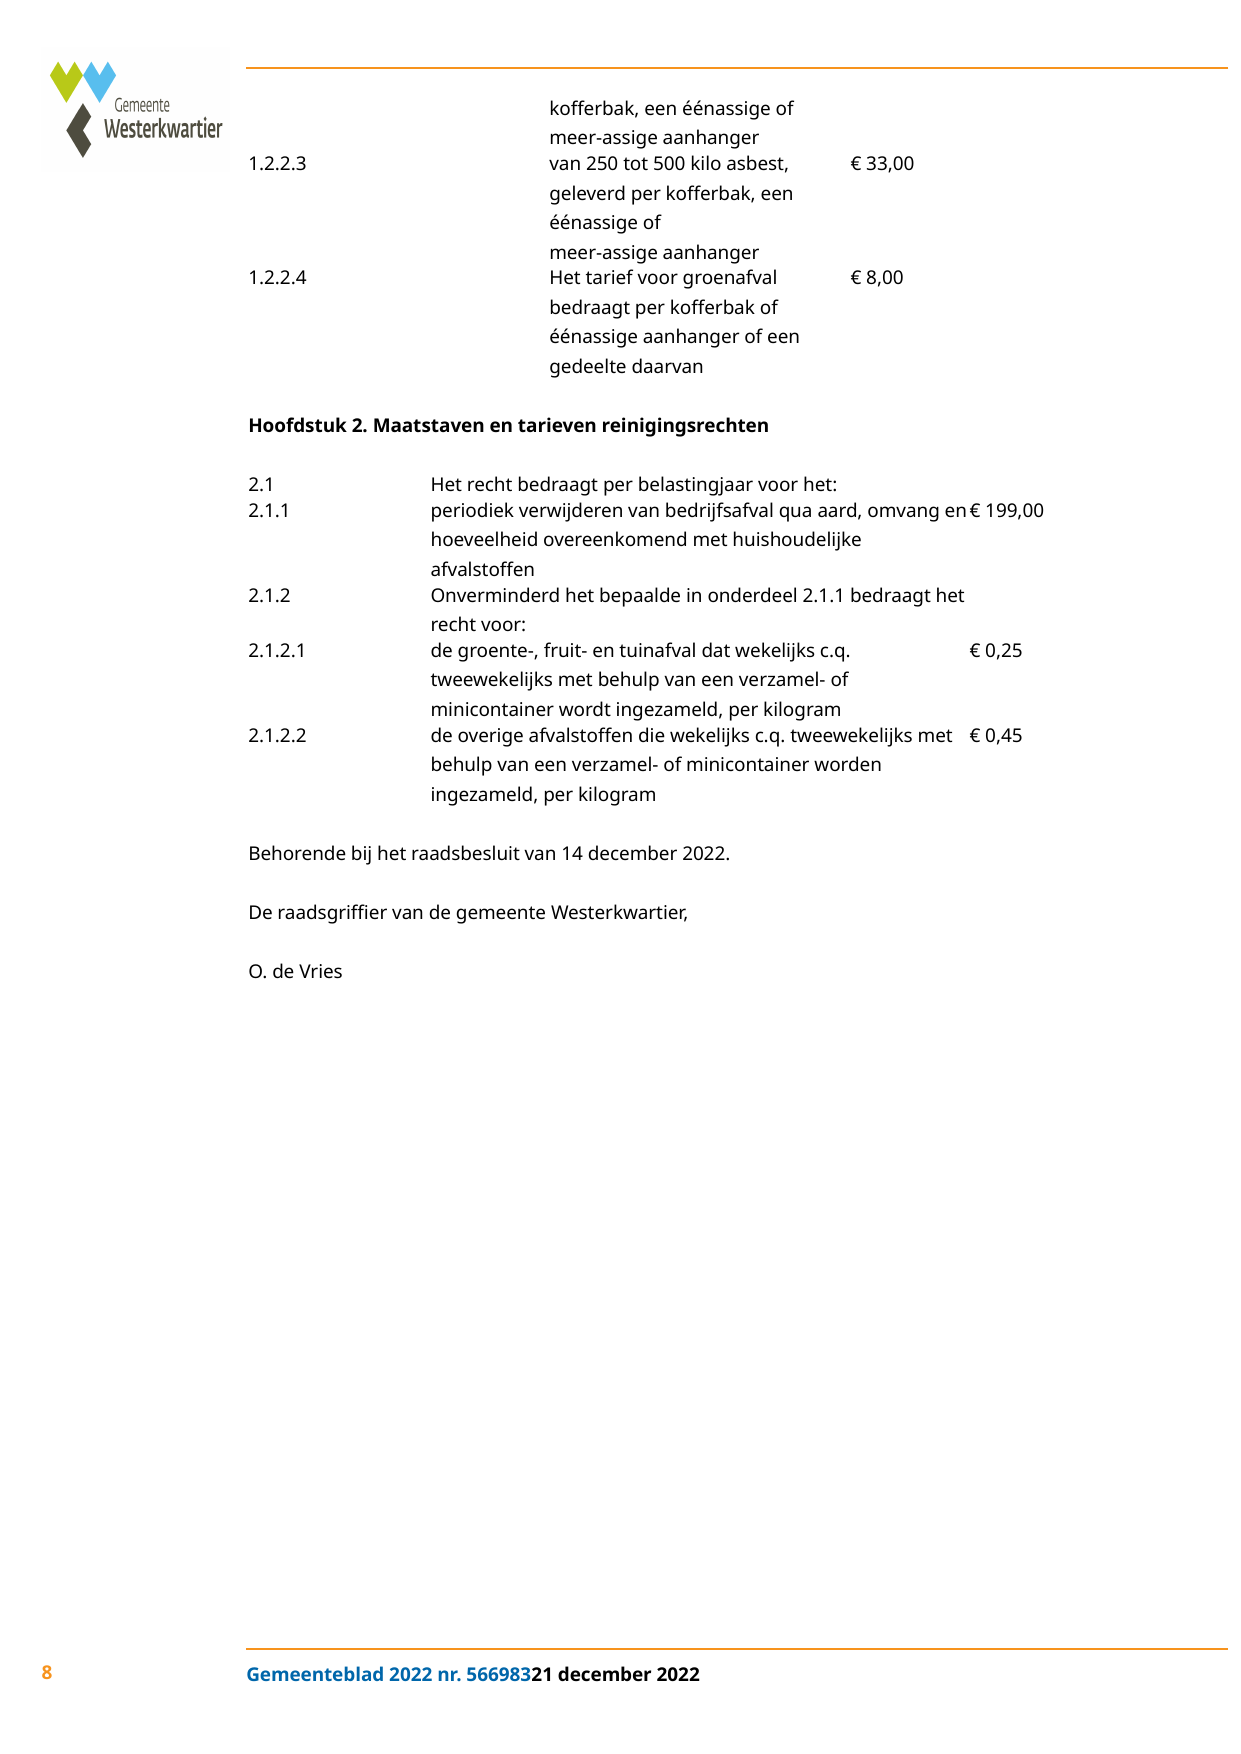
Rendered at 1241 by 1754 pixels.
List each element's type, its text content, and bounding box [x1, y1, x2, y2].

table_cell € 8,00 [850, 265, 1152, 379]
table_cell 2.1.2.1 [248, 637, 430, 722]
text Hoofdstuk 2. Maatstaven en tarieven reinigingsrechten [248, 412, 1152, 438]
table_cell € 0,45 [969, 722, 1152, 807]
table_header Het recht bedraagt per belastingjaar voor het: [430, 471, 969, 497]
table_header 2.1 [248, 471, 430, 497]
table_cell Het tarief voor groenafval bedraagt per kofferbak of éénassige aanhanger of een gedeelte daarvan [549, 265, 850, 379]
text Behorende bij het raadsbesluit van 14 december 2022. [248, 840, 1152, 865]
table_cell [969, 582, 1152, 637]
table_cell € 33,00 [850, 150, 1152, 264]
table_header [969, 471, 1152, 497]
table_cell 2.1.2.2 [248, 722, 430, 807]
table_cell de groente-, fruit- en tuinafval dat wekelijks c.q. tweewekelijks met behulp van een verzamel- of minicontainer wordt ingezameld, per kilogram [430, 637, 969, 722]
table_cell Onverminderd het bepaalde in onderdeel 2.1.1 bedraagt het recht voor: [430, 582, 969, 637]
table_cell van 250 tot 500 kilo asbest, geleverd per kofferbak, een éénassige of meer-assige aanhanger [549, 150, 850, 264]
table_cell [850, 95, 1152, 150]
text O. de Vries [248, 958, 1152, 984]
table_cell € 0,25 [969, 637, 1152, 722]
table_cell € 199,00 [969, 497, 1152, 582]
picture [41, 47, 231, 172]
table_cell [248, 95, 549, 150]
table_cell de overige afvalstoffen die wekelijks c.q. tweewekelijks met behulp van een verzamel- of minicontainer worden ingezameld, per kilogram [430, 722, 969, 807]
text De raadsgriffier van de gemeente Westerkwartier, [248, 899, 1152, 924]
table_cell 1.2.2.4 [248, 265, 549, 379]
table_cell periodiek verwijderen van bedrijfsafval qua aard, omvang en hoeveelheid overeenkomend met huishoudelijke afvalstoffen [430, 497, 969, 582]
table_cell 2.1.2 [248, 582, 430, 637]
table_cell kofferbak, een éénassige of meer-assige aanhanger [549, 95, 850, 150]
table_cell 1.2.2.3 [248, 150, 549, 264]
table_cell 2.1.1 [248, 497, 430, 582]
